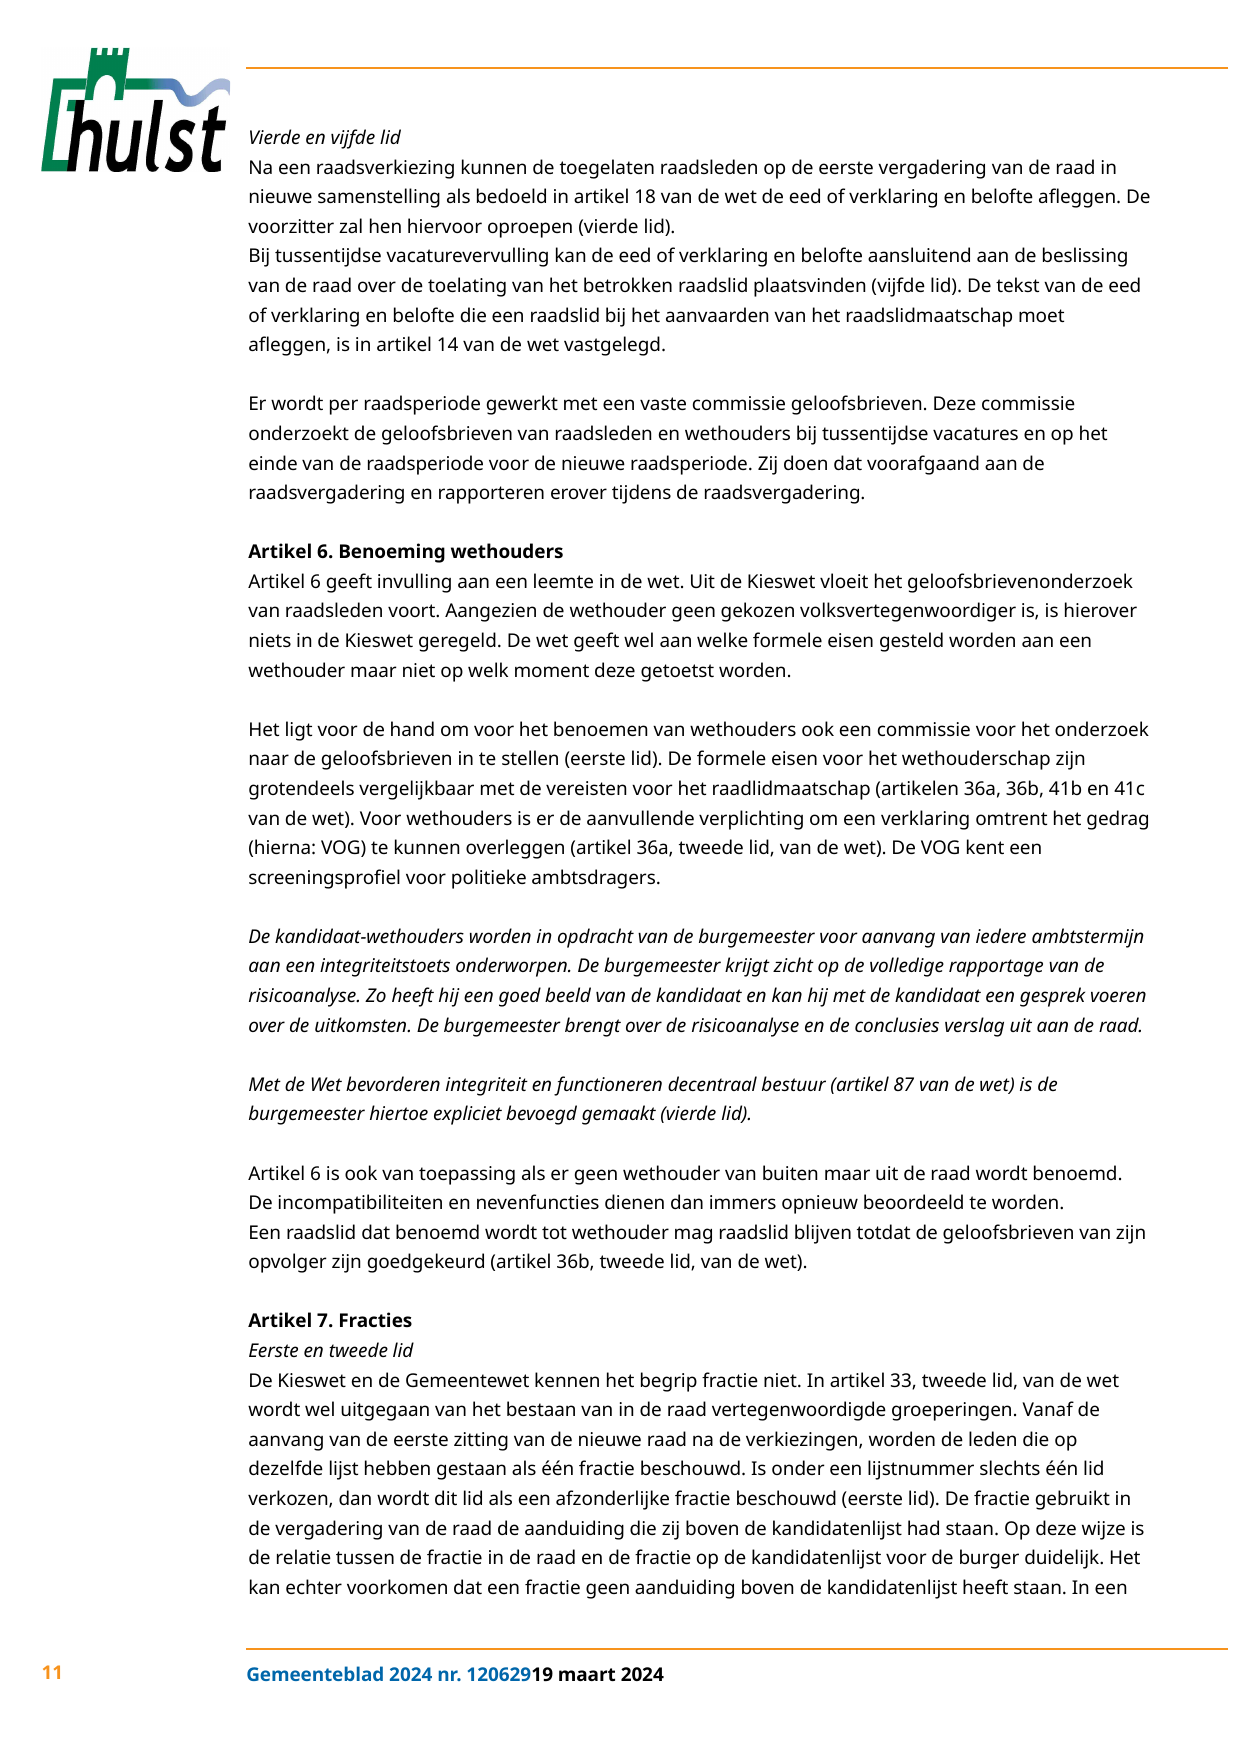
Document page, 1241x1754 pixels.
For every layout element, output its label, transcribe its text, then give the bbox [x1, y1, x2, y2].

picture [41, 47, 231, 172]
text Artikel 7. Fracties [248, 1308, 1152, 1333]
text Met de Wet bevorderen integriteit en functioneren decentraal bestuur (artikel 87 van de wet) is de burgemeester hiertoe expliciet bevoegd gemaakt (vierde lid). [248, 1071, 1152, 1126]
text De Kieswet en de Gemeentewet kennen het begrip fractie niet. In artikel 33, tweede lid, van de wet wordt wel uitgegaan van het bestaan van in de raad vertegenwoordigde groeperingen. Vanaf de aanvang van de eerste zitting van de nieuwe raad na de verkiezingen, worden de leden die op dezelfde lijst hebben gestaan als één fractie beschouwd. Is onder een lijstnummer slechts één lid verkozen, dan wordt dit lid als een afzonderlijke fractie beschouwd (eerste lid). De fractie gebruikt in de vergadering van de raad de aanduiding die zij boven de kandidatenlijst had staan. Op deze wijze is de relatie tussen de fractie in de raad en de fractie op de kandidatenlijst voor de burger duidelijk. Het kan echter voorkomen dat een fractie geen aanduiding boven de kandidatenlijst heeft staan. In een [248, 1367, 1152, 1600]
text Bij tussentijdse vacaturevervulling kan de eed of verklaring en belofte aansluitend aan de beslissing van de raad over de toelating van het betrokken raadslid plaatsvinden (vijfde lid). De tekst van de eed of verklaring en belofte die een raadslid bij het aanvaarden van het raadslidmaatschap moet afleggen, is in artikel 14 van de wet vastgelegd. [248, 243, 1152, 357]
text Vierde en vijfde lid [248, 124, 1152, 150]
text Na een raadsverkiezing kunnen de toegelaten raadsleden op de eerste vergadering van de raad in nieuwe samenstelling als bedoeld in artikel 18 van de wet de eed of verklaring en belofte afleggen. De voorzitter zal hen hiervoor oproepen (vierde lid). [248, 154, 1152, 239]
text Artikel 6 is ook van toepassing als er geen wethouder van buiten maar uit de raad wordt benoemd. De incompatibiliteiten en nevenfuncties dienen dan immers opnieuw beoordeeld te worden. [248, 1160, 1152, 1215]
text De kandidaat-wethouders worden in opdracht van de burgemeester voor aanvang van iedere ambtstermijn aan een integriteitstoets onderworpen. De burgemeester krijgt zicht op de volledige rapportage van de risicoanalyse. Zo heeft hij een goed beeld van de kandidaat en kan hij met de kandidaat een gesprek voeren over de uitkomsten. De burgemeester brengt over de risicoanalyse en de conclusies verslag uit aan de raad. [248, 923, 1152, 1038]
text Artikel 6. Benoeming wethouders [248, 538, 1152, 564]
text Het ligt voor de hand om voor het benoemen van wethouders ook een commissie voor het onderzoek naar de geloofsbrieven in te stellen (eerste lid). De formele eisen voor het wethouderschap zijn grotendeels vergelijkbaar met de vereisten voor het raadlidmaatschap (artikelen 36a, 36b, 41b en 41c van de wet). Voor wethouders is er de aanvullende verplichting om een verklaring omtrent het gedrag (hierna: VOG) te kunnen overleggen (artikel 36a, tweede lid, van de wet). De VOG kent een screeningsprofiel voor politieke ambtsdragers. [248, 716, 1152, 890]
text Er wordt per raadsperiode gewerkt met een vaste commissie geloofsbrieven. Deze commissie onderzoekt de geloofsbrieven van raadsleden en wethouders bij tussentijdse vacatures en op het einde van de raadsperiode voor de nieuwe raadsperiode. Zij doen dat voorafgaand aan de raadsvergadering en rapporteren erover tijdens de raadsvergadering. [248, 391, 1152, 505]
text Artikel 6 geeft invulling aan een leemte in de wet. Uit de Kieswet vloeit het geloofsbrievenonderzoek van raadsleden voort. Aangezien de wethouder geen gekozen volksvertegenwoordiger is, is hierover niets in de Kieswet geregeld. De wet geeft wel aan welke formele eisen gesteld worden aan een wethouder maar niet op welk moment deze getoetst worden. [248, 568, 1152, 683]
text Eerste en tweede lid [248, 1337, 1152, 1363]
text Een raadslid dat benoemd wordt tot wethouder mag raadslid blijven totdat de geloofsbrieven van zijn opvolger zijn goedgekeurd (artikel 36b, tweede lid, van de wet). [248, 1219, 1152, 1274]
